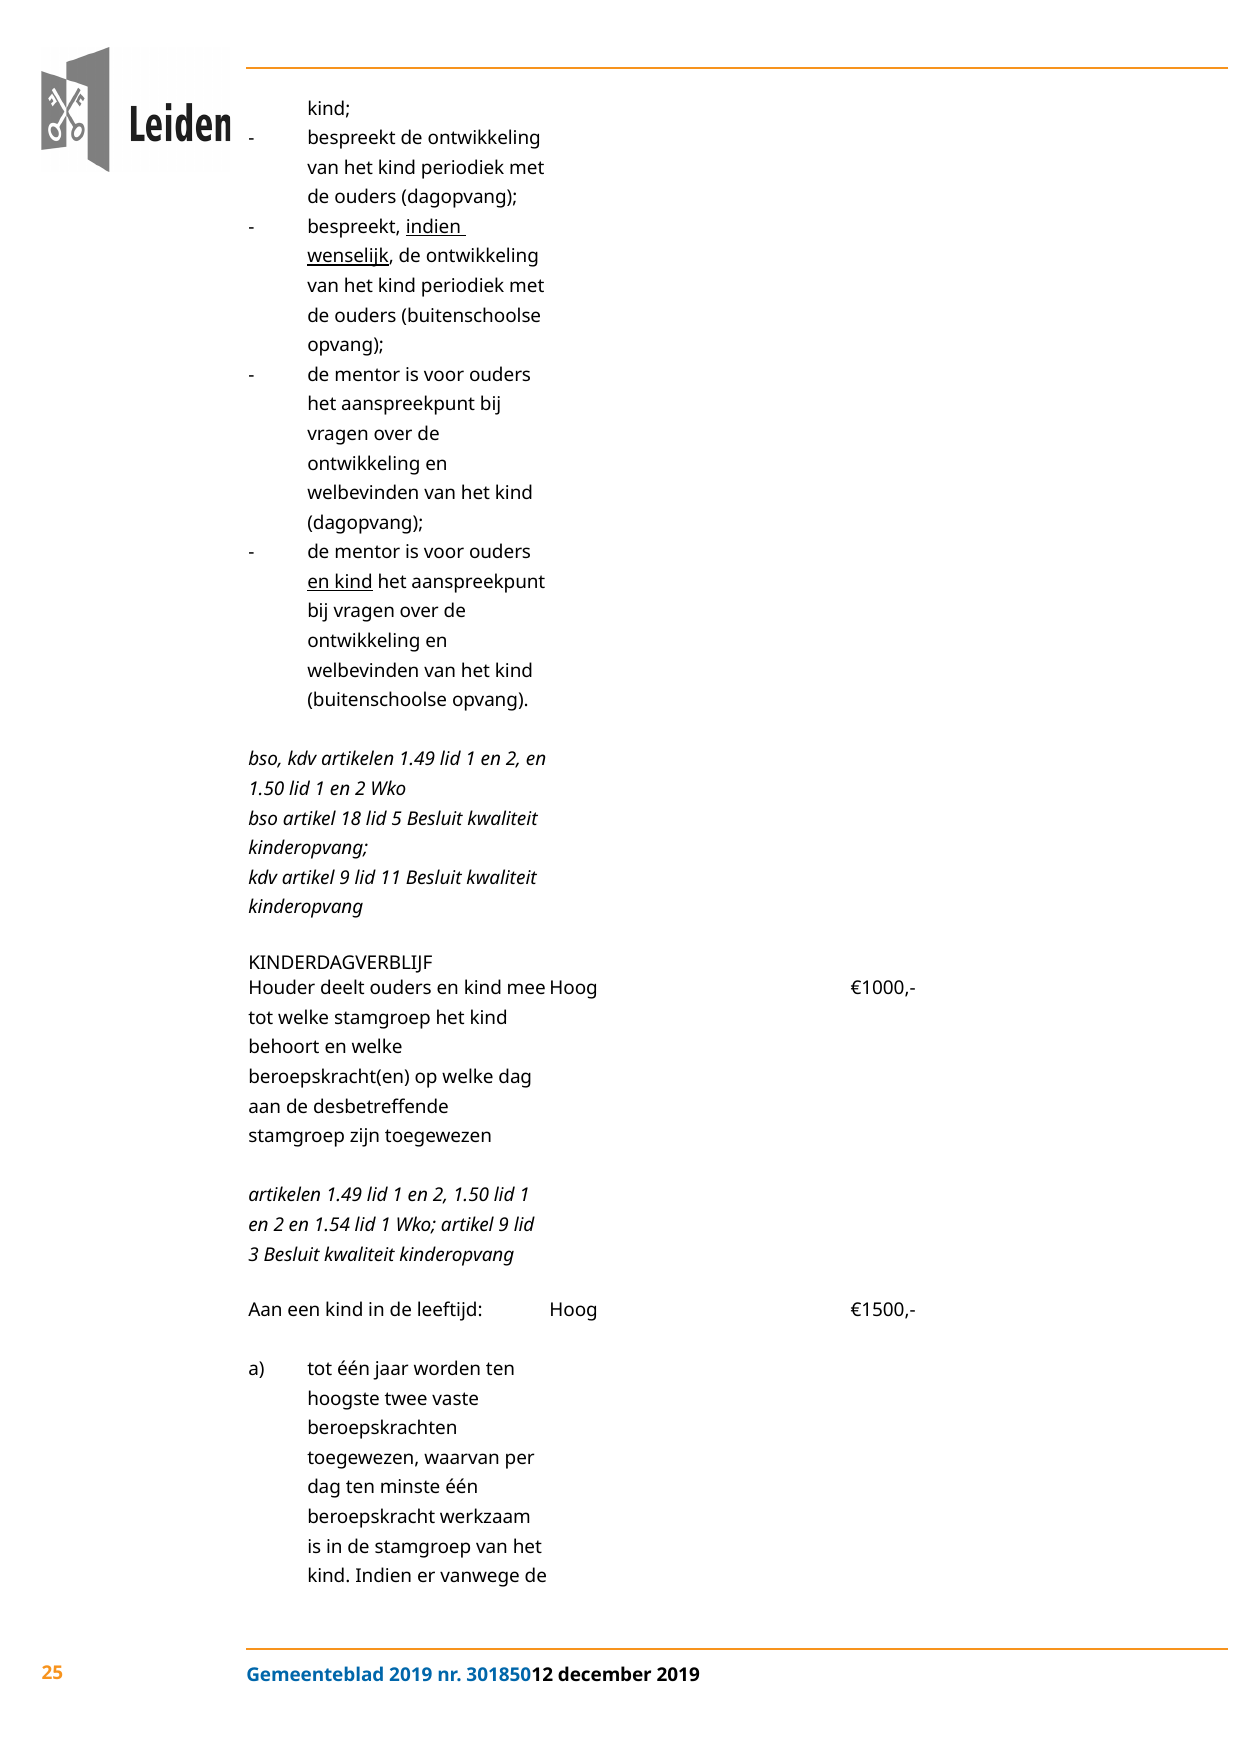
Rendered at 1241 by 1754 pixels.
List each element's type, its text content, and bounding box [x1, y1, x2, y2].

table_cell €1500,- [850, 1296, 1152, 1588]
table_cell Hoog [549, 1296, 850, 1588]
table_cell [549, 95, 850, 949]
table_cell KINDERDAGVERBLIJF [248, 949, 1152, 974]
table_cell Houder deelt ouders en kind mee tot welke stamgroep het kind behoort en welke beroepskracht(en) op welke dag aan de desbetreffende stamgroep zijn toegewezen artikelen 1.49 lid 1 en 2, 1.50 lid 1 en 2 en 1.54 lid 1 Wko; artikel 9 lid 3 Besluit kwaliteit kinderopvang [248, 975, 549, 1296]
table_cell €1000,- [850, 975, 1152, 1296]
picture [41, 47, 231, 172]
table_cell Aan een kind in de leeftijd: tot één jaar worden ten hoogste twee vaste beroepskrachten toegewezen, waarvan per dag ten minste één beroepskracht werkzaam is in de stamgroep van het kind. Indien er vanwege de [248, 1296, 549, 1588]
table_cell kind; bespreekt de ontwikkeling van het kind periodiek met de ouders (dagopvang); bespreekt, indien wenselijk, de ontwikkeling van het kind periodiek met de ouders (buitenschoolse opvang); de mentor is voor ouders het aanspreekpunt bij vragen over de ontwikkeling en welbevinden van het kind (dagopvang); de mentor is voor ouders en kind het aanspreekpunt bij vragen over de ontwikkeling en welbevinden van het kind (buitenschoolse opvang). bso, kdv artikelen 1.49 lid 1 en 2, en 1.50 lid 1 en 2 Wko bso artikel 18 lid 5 Besluit kwaliteit kinderopvang; kdv artikel 9 lid 11 Besluit kwaliteit kinderopvang [248, 95, 549, 949]
table_cell Hoog [549, 975, 850, 1296]
table_cell [850, 95, 1152, 949]
